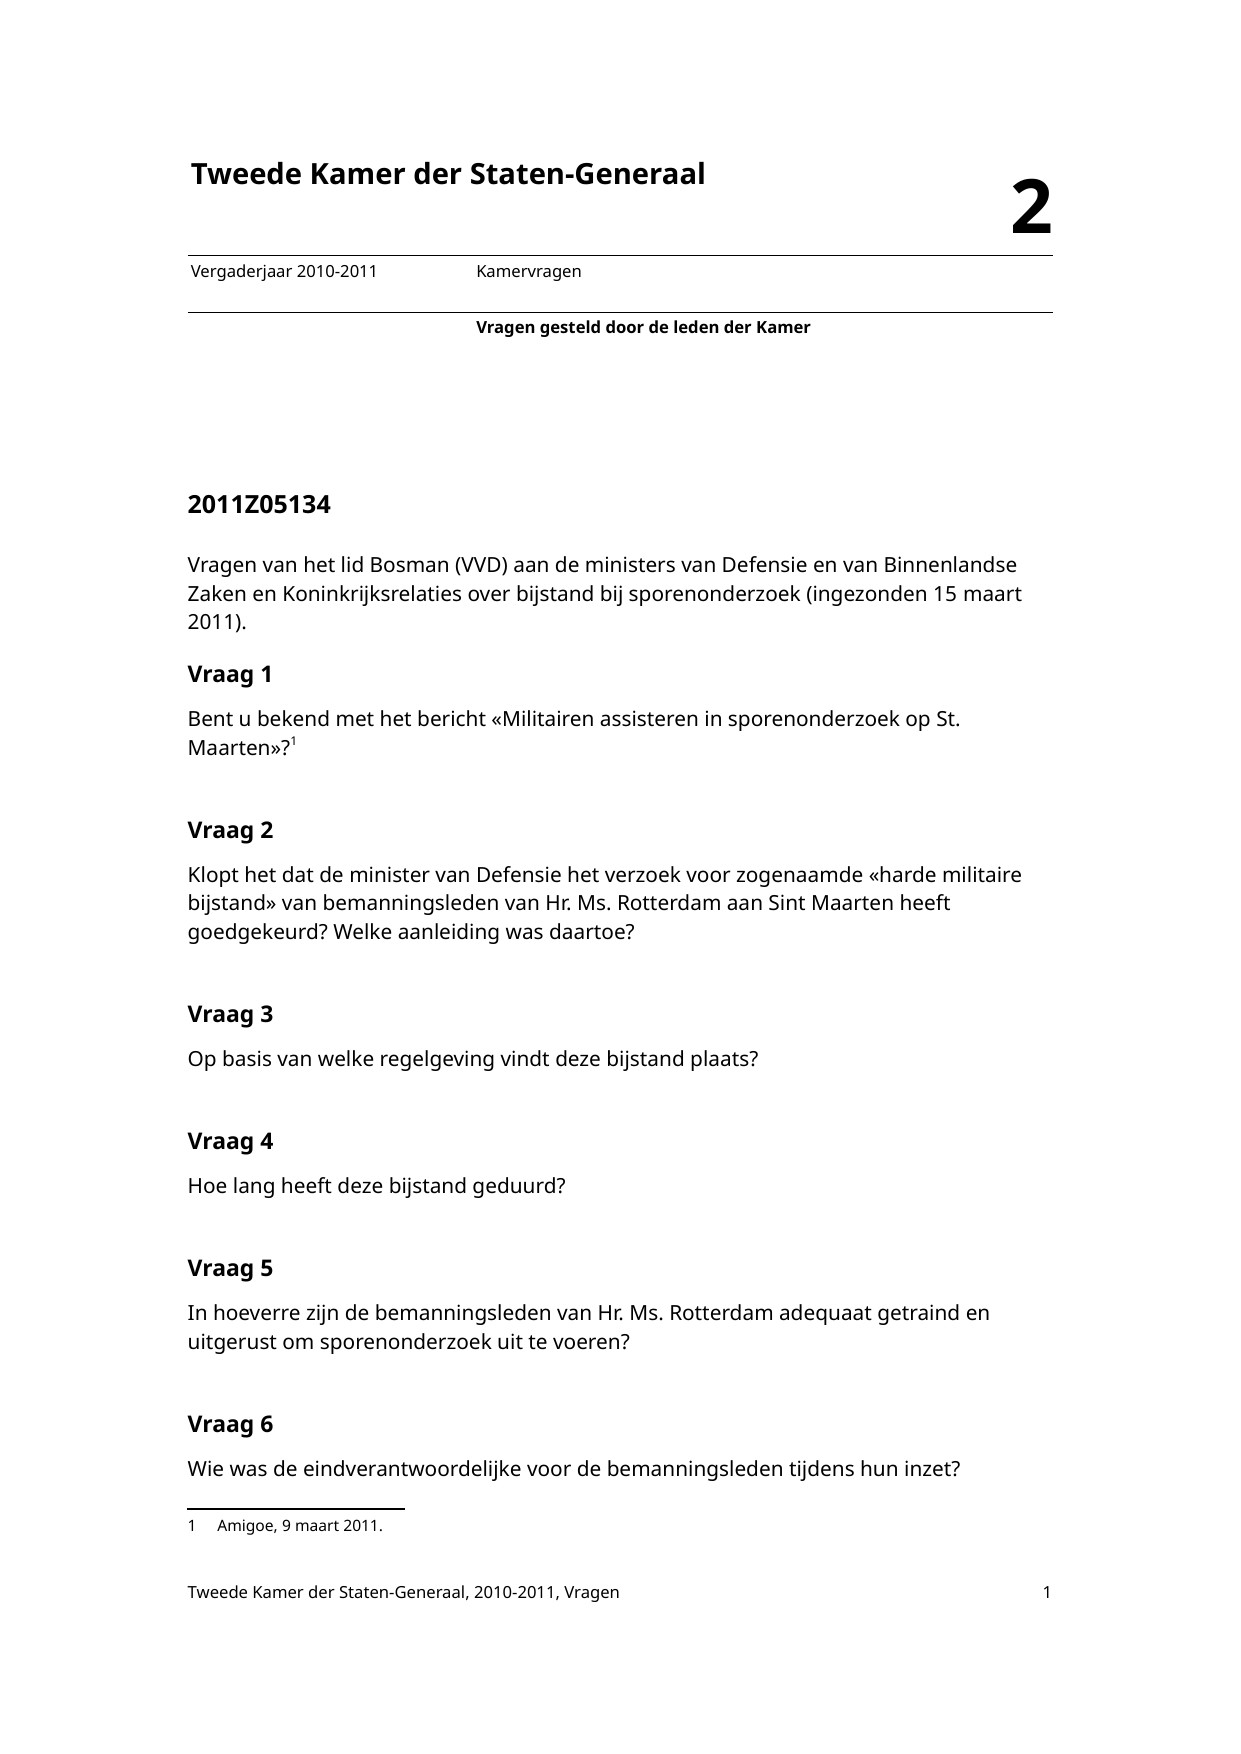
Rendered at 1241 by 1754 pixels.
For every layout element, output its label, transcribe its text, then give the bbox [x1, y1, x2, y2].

subtitle Vraag 2 [187, 814, 1053, 845]
table_cell Vergaderjaar 2010-2011 [188, 256, 473, 312]
text Bent u bekend met het bericht «Militairen assisteren in sporenonderzoek op St. Maarten»? [187, 704, 1053, 761]
table_header Tweede Kamer der Staten-Generaal [188, 150, 879, 255]
table_cell [188, 313, 473, 339]
text Wie was de eindverantwoordelijke voor de bemanningsleden tijdens hun inzet? [187, 1454, 1053, 1482]
text Vragen van het lid Bosman (VVD) aan de ministers van Defensie en van Binnenlandse Zaken en Koninkrijksrelaties over bijstand bij sporenonderzoek (ingezonden 15 maart 2011). [187, 550, 1053, 636]
subtitle Vraag 3 [187, 998, 1053, 1029]
subtitle Vraag 1 [187, 658, 1053, 689]
subtitle Vraag 6 [187, 1408, 1053, 1439]
text In hoeverre zijn de bemanningsleden van Hr. Ms. Rotterdam adequaat getraind en uitgerust om sporenonderzoek uit te voeren? [187, 1298, 1053, 1355]
text 2011Z05134 [187, 487, 1053, 521]
table_cell Kamervragen [473, 256, 1053, 312]
text Op basis van welke regelgeving vindt deze bijstand plaats? [187, 1044, 1053, 1072]
table_cell Vragen gesteld door de leden der Kamer [473, 313, 1053, 339]
subtitle Vraag 5 [187, 1252, 1053, 1283]
subtitle Vraag 4 [187, 1125, 1053, 1156]
text Hoe lang heeft deze bijstand geduurd? [187, 1171, 1053, 1200]
table_header 2 [880, 150, 1053, 255]
text Amigoe, 9 maart 2011. [187, 1508, 1053, 1536]
text Klopt het dat de minister van Defensie het verzoek voor zogenaamde «harde militaire bijstand» van bemanningsleden van Hr. Ms. Rotterdam aan Sint Maarten heeft goedgekeurd? Welke aanleiding was daartoe? [187, 860, 1053, 945]
